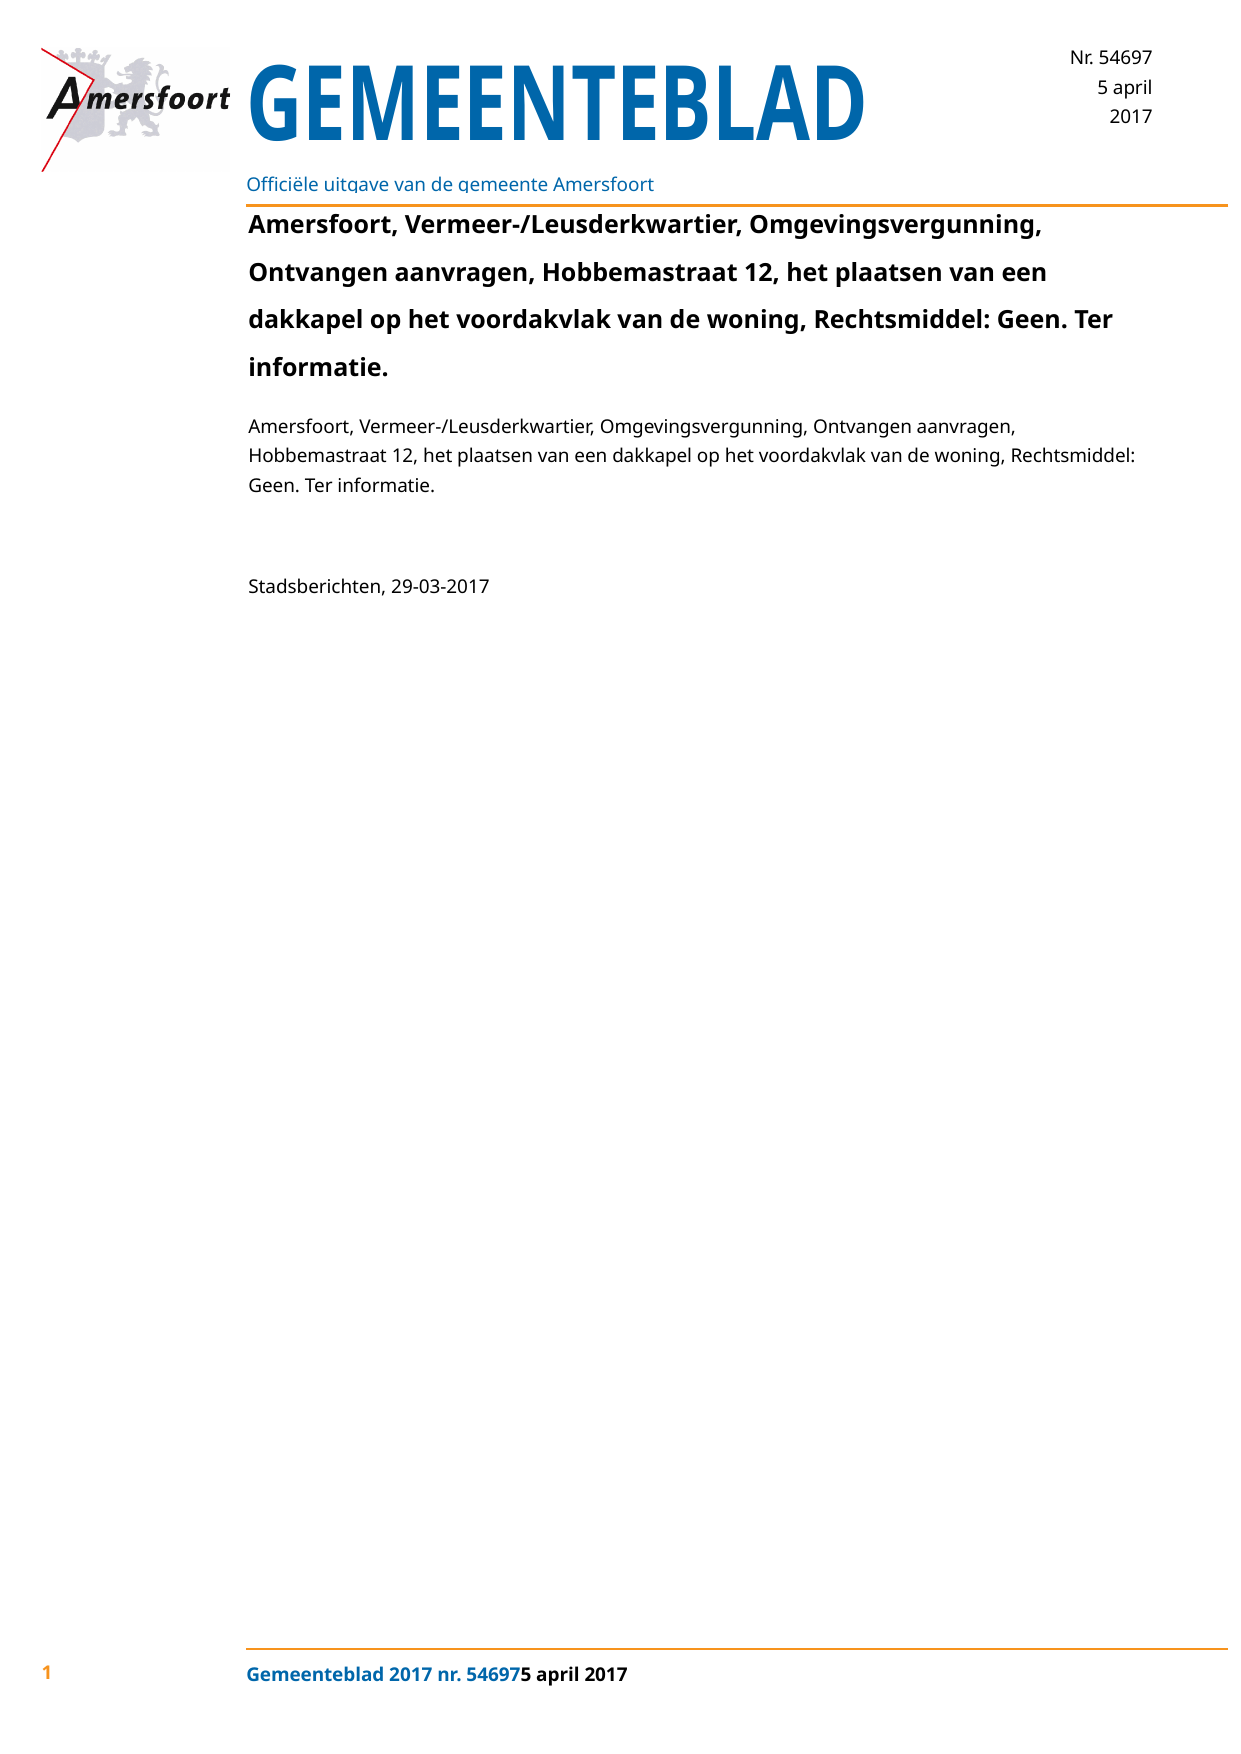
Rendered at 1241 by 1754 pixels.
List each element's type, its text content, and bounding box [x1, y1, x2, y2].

text Amersfoort, Vermeer-/Leusderkwartier, Omgevingsvergunning, Ontvangen aanvragen, Hobbemastraat 12, het plaatsen van een dakkapel op het voordakvlak van de woning, Rechtsmiddel: Geen. Ter informatie. [248, 413, 1152, 498]
text Amersfoort, Vermeer-/Leusderkwartier, Omgevingsvergunning, Ontvangen aanvragen, Hobbemastraat 12, het plaatsen van een dakkapel op het voordakvlak van de woning, Rechtsmiddel: Geen. Ter informatie. [248, 207, 1152, 384]
picture [41, 47, 231, 172]
text Stadsberichten, 29-03-2017 [248, 573, 1152, 599]
